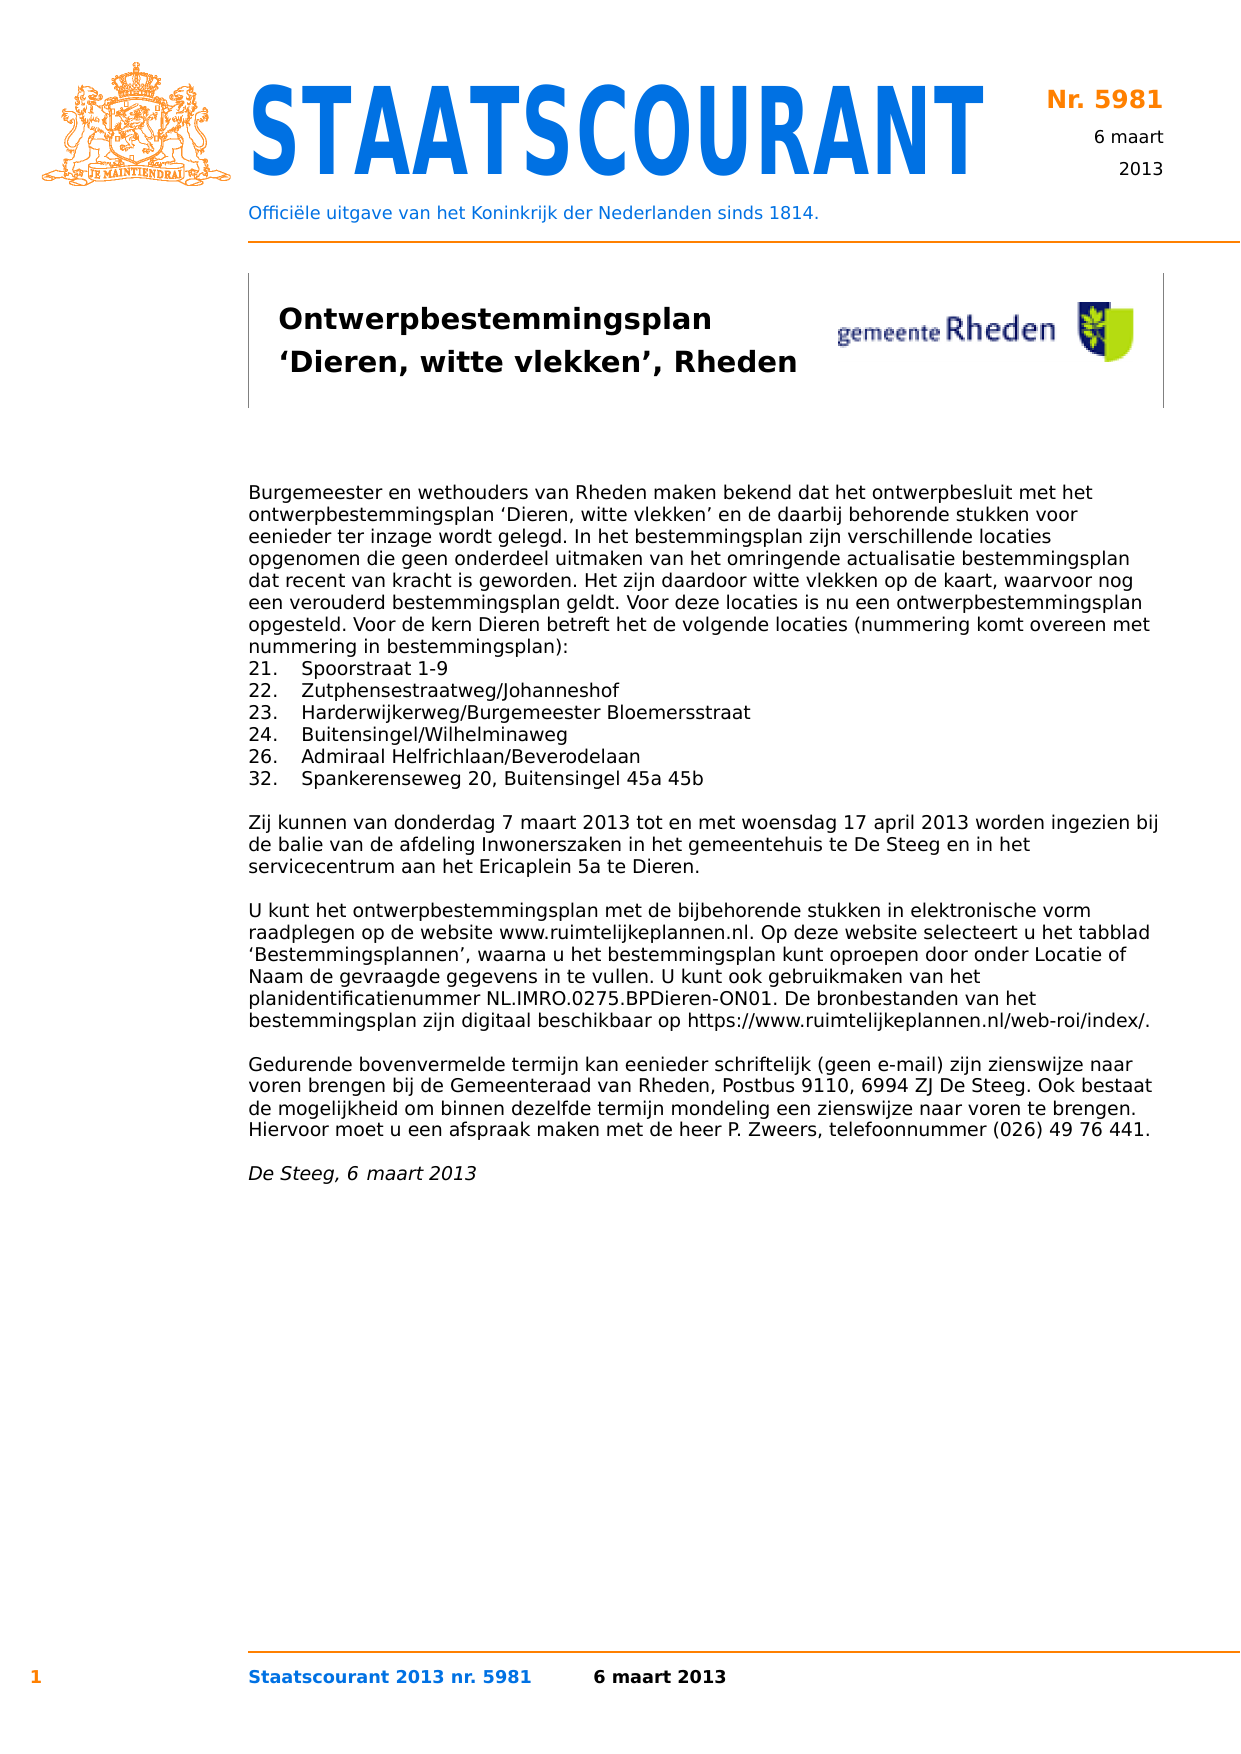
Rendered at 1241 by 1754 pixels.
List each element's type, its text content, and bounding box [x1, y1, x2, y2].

subtitle Ontwerpbestemmingsplan ‘Dieren, witte vlekken’, Rheden [249, 273, 1163, 408]
picture [838, 302, 1134, 362]
text U kunt het ontwerpbestemmingsplan met de bijbehorende stukken in elektronische vorm raadplegen op de website www.ruimtelijkeplannen.nl. Op deze website selecteert u het tabblad ‘Bestemmingsplannen’, waarna u het bestemmingsplan kunt oproepen door onder Locatie of Naam de gevraagde gegevens in te vullen. U kunt ook gebruikmaken van het planidentificatienummer NL.IMRO.0275.BPDieren-ON01. De bronbestanden van het bestemmingsplan zijn digitaal beschikbaar op https://www.ruimtelijkeplannen.nl/web-roi/index/. [248, 900, 1163, 1032]
table_header [25, 62, 248, 241]
text De Steeg, 6 maart 2013 [248, 1163, 1163, 1185]
table_cell Officiële uitgave van het Koninkrijk der Nederlanden sinds 1814. [248, 203, 1240, 241]
text Gedurende bovenvermelde termijn kan eenieder schriftelijk (geen e-mail) zijn zienswijze naar voren brengen bij de Gemeenteraad van Rheden, Postbus 9110, 6994 ZJ De Steeg. Ook bestaat de mogelijkheid om binnen dezelfde termijn mondeling een zienswijze naar voren te brengen. Hiervoor moet u een afspraak maken met de heer P. Zweers, telefoonnummer (026) 49 76 441. [248, 1053, 1163, 1141]
picture [41, 62, 231, 186]
text 32. Spankerenseweg 20, Buitensingel 45a 45b [248, 768, 1163, 790]
table_cell 2013 [998, 153, 1240, 203]
table_header STAATSCOURANT [248, 62, 998, 203]
table_header Nr. 5981 [998, 62, 1240, 121]
text Burgemeester en wethouders van Rheden maken bekend dat het ontwerpbesluit met het ontwerpbestemmingsplan ‘Dieren, witte vlekken’ en de daarbij behorende stukken voor eenieder ter inzage wordt gelegd. In het bestemmingsplan zijn verschillende locaties opgenomen die geen onderdeel uitmaken van het omringende actualisatie bestemmingsplan dat recent van kracht is geworden. Het zijn daardoor witte vlekken op de kaart, waarvoor nog een verouderd bestemmingsplan geldt. Voor deze locaties is nu een ontwerpbestemmingsplan opgesteld. Voor de kern Dieren betreft het de volgende locaties (nummering komt overeen met nummering in bestemmingsplan): [248, 482, 1163, 658]
text Zij kunnen van donderdag 7 maart 2013 tot en met woensdag 17 april 2013 worden ingezien bij de balie van de afdeling Inwonerszaken in het gemeentehuis te De Steeg en in het servicecentrum aan het Ericaplein 5a te Dieren. [248, 812, 1163, 878]
text 22. Zutphensestraatweg/Johanneshof [248, 680, 1163, 702]
text 24. Buitensingel/Wilhelminaweg [248, 724, 1163, 746]
table_cell 6 maart [998, 121, 1240, 153]
text 26. Admiraal Helfrichlaan/Beverodelaan [248, 746, 1163, 768]
text 23. Harderwijkerweg/Burgemeester Bloemersstraat [248, 702, 1163, 724]
text 21. Spoorstraat 1-9 [248, 658, 1163, 680]
